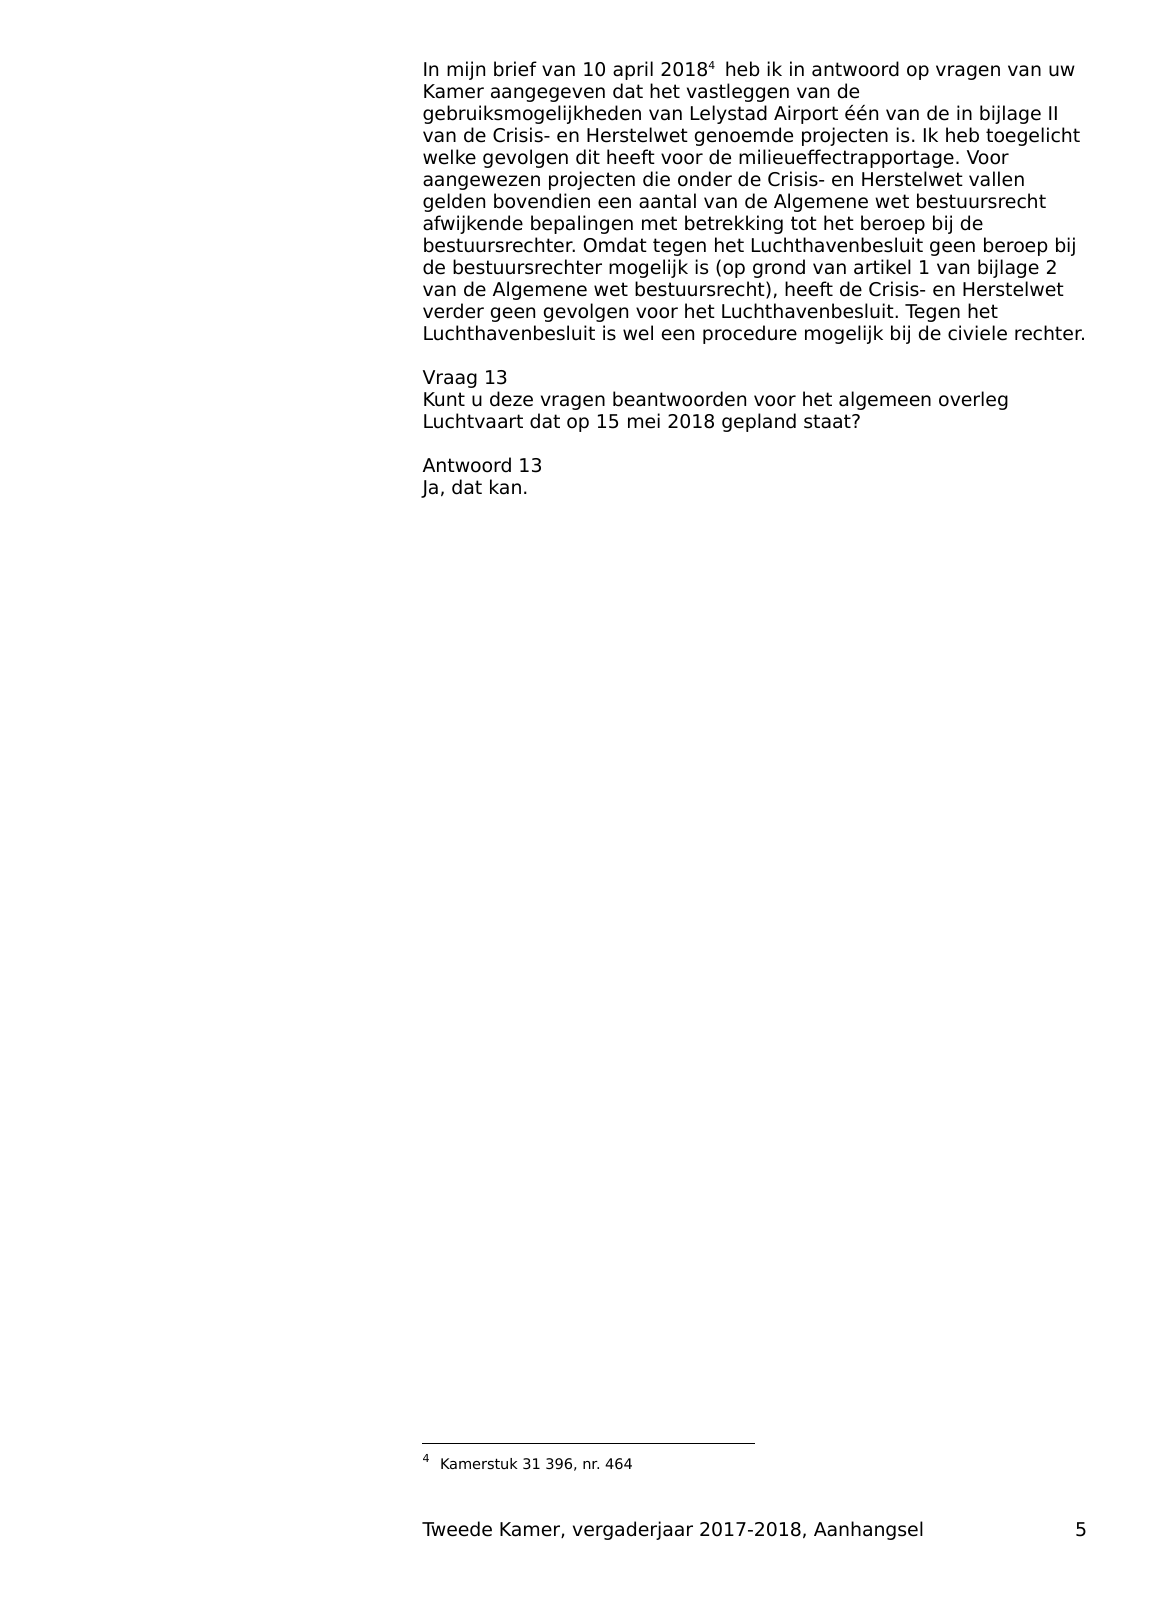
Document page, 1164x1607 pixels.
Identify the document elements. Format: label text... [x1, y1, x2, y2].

text Ja, dat kan. [422, 477, 1087, 499]
text Kunt u deze vragen beantwoorden voor het algemeen overleg Luchtvaart dat op 15 mei 2018 gepland staat? [422, 389, 1087, 433]
text Antwoord 13 [422, 455, 1087, 477]
text In mijn brief van 10 april 2018 heb ik in antwoord op vragen van uw Kamer aangegeven dat het vastleggen van de gebruiksmogelijkheden van Lelystad Airport één van de in bijlage II van de Crisis- en Herstelwet genoemde projecten is. Ik heb toegelicht welke gevolgen dit heeft voor de milieueffectrapportage. Voor aangewezen projecten die onder de Crisis- en Herstelwet vallen gelden bovendien een aantal van de Algemene wet bestuursrecht afwijkende bepalingen met betrekking tot het beroep bij de bestuursrechter. Omdat tegen het Luchthavenbesluit geen beroep bij de bestuursrechter mogelijk is (op grond van artikel 1 van bijlage 2 van de Algemene wet bestuursrecht), heeft de Crisis- en Herstelwet verder geen gevolgen voor het Luchthavenbesluit. Tegen het Luchthavenbesluit is wel een procedure mogelijk bij de civiele rechter. [422, 59, 1087, 345]
text Kamerstuk 31 396, nr. 464 [422, 1452, 1087, 1474]
text Vraag 13 [422, 367, 1087, 389]
